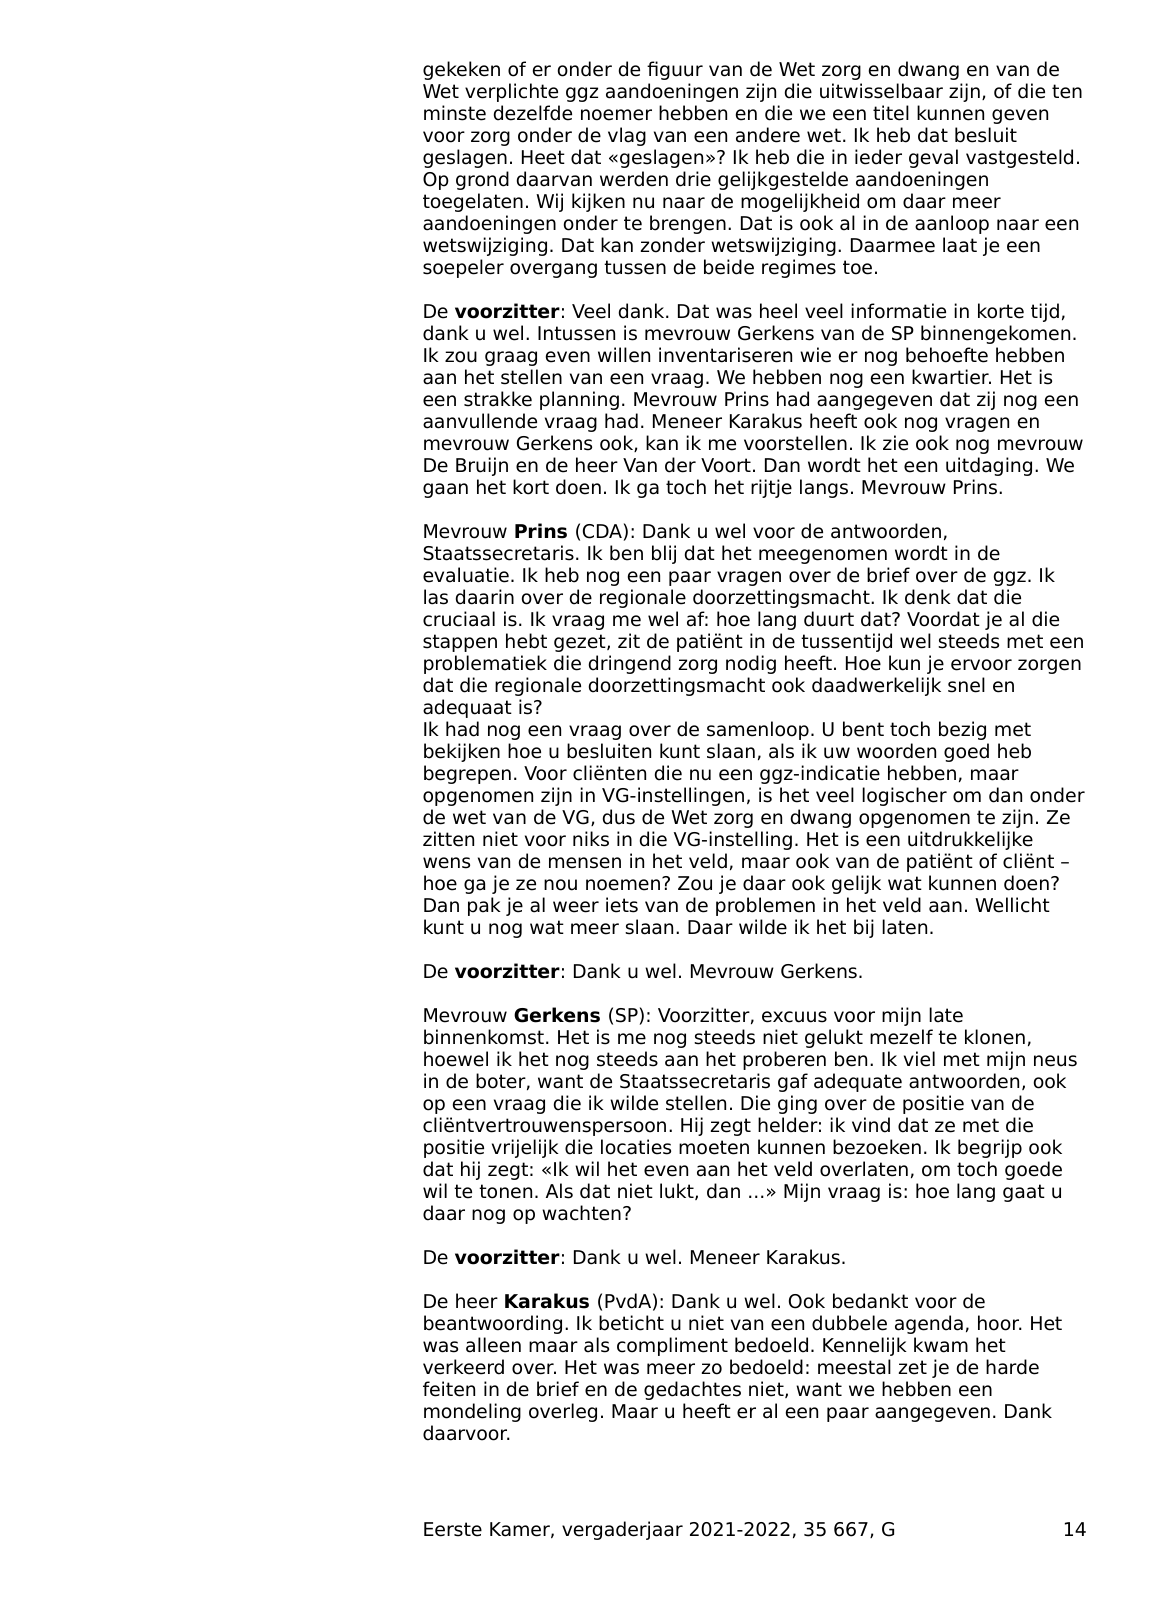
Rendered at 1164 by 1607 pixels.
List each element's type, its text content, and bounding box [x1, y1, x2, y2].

text Mevrouw Prins (CDA): Dank u wel voor de antwoorden, Staatssecretaris. Ik ben blij dat het meegenomen wordt in de evaluatie. Ik heb nog een paar vragen over de brief over de ggz. Ik las daarin over de regionale doorzettingsmacht. Ik denk dat die cruciaal is. Ik vraag me wel af: hoe lang duurt dat? Voordat je al die stappen hebt gezet, zit de patiënt in de tussentijd wel steeds met een problematiek die dringend zorg nodig heeft. Hoe kun je ervoor zorgen dat die regionale doorzettingsmacht ook daadwerkelijk snel en adequaat is? [422, 521, 1087, 719]
text De voorzitter: Dank u wel. Mevrouw Gerkens. [422, 961, 1087, 983]
text De voorzitter: Dank u wel. Meneer Karakus. [422, 1247, 1087, 1269]
text Mevrouw Gerkens (SP): Voorzitter, excuus voor mijn late binnenkomst. Het is me nog steeds niet gelukt mezelf te klonen, hoewel ik het nog steeds aan het proberen ben. Ik viel met mijn neus in de boter, want de Staatssecretaris gaf adequate antwoorden, ook op een vraag die ik wilde stellen. Die ging over de positie van de cliëntvertrouwenspersoon. Hij zegt helder: ik vind dat ze met die positie vrijelijk die locaties moeten kunnen bezoeken. Ik begrijp ook dat hij zegt: «Ik wil het even aan het veld overlaten, om toch goede wil te tonen. Als dat niet lukt, dan ...» Mijn vraag is: hoe lang gaat u daar nog op wachten? [422, 1005, 1087, 1225]
text De voorzitter: Veel dank. Dat was heel veel informatie in korte tijd, dank u wel. Intussen is mevrouw Gerkens van de SP binnengekomen. Ik zou graag even willen inventariseren wie er nog behoefte hebben aan het stellen van een vraag. We hebben nog een kwartier. Het is een strakke planning. Mevrouw Prins had aangegeven dat zij nog een aanvullende vraag had. Meneer Karakus heeft ook nog vragen en mevrouw Gerkens ook, kan ik me voorstellen. Ik zie ook nog mevrouw De Bruijn en de heer Van der Voort. Dan wordt het een uitdaging. We gaan het kort doen. Ik ga toch het rijtje langs. Mevrouw Prins. [422, 301, 1087, 499]
text Ik had nog een vraag over de samenloop. U bent toch bezig met bekijken hoe u besluiten kunt slaan, als ik uw woorden goed heb begrepen. Voor cliënten die nu een ggz-indicatie hebben, maar opgenomen zijn in VG-instellingen, is het veel logischer om dan onder de wet van de VG, dus de Wet zorg en dwang opgenomen te zijn. Ze zitten niet voor niks in die VG-instelling. Het is een uitdrukkelijke wens van de mensen in het veld, maar ook van de patiënt of cliënt – hoe ga je ze nou noemen? Zou je daar ook gelijk wat kunnen doen? Dan pak je al weer iets van de problemen in het veld aan. Wellicht kunt u nog wat meer slaan. Daar wilde ik het bij laten. [422, 719, 1087, 939]
text gekeken of er onder de figuur van de Wet zorg en dwang en van de Wet verplichte ggz aandoeningen zijn die uitwisselbaar zijn, of die ten minste dezelfde noemer hebben en die we een titel kunnen geven voor zorg onder de vlag van een andere wet. Ik heb dat besluit geslagen. Heet dat «geslagen»? Ik heb die in ieder geval vastgesteld. Op grond daarvan werden drie gelijkgestelde aandoeningen toegelaten. Wij kijken nu naar de mogelijkheid om daar meer aandoeningen onder te brengen. Dat is ook al in de aanloop naar een wetswijziging. Dat kan zonder wetswijziging. Daarmee laat je een soepeler overgang tussen de beide regimes toe. [422, 59, 1087, 279]
text De heer Karakus (PvdA): Dank u wel. Ook bedankt voor de beantwoording. Ik beticht u niet van een dubbele agenda, hoor. Het was alleen maar als compliment bedoeld. Kennelijk kwam het verkeerd over. Het was meer zo bedoeld: meestal zet je de harde feiten in de brief en de gedachtes niet, want we hebben een mondeling overleg. Maar u heeft er al een paar aangegeven. Dank daarvoor. [422, 1291, 1087, 1445]
